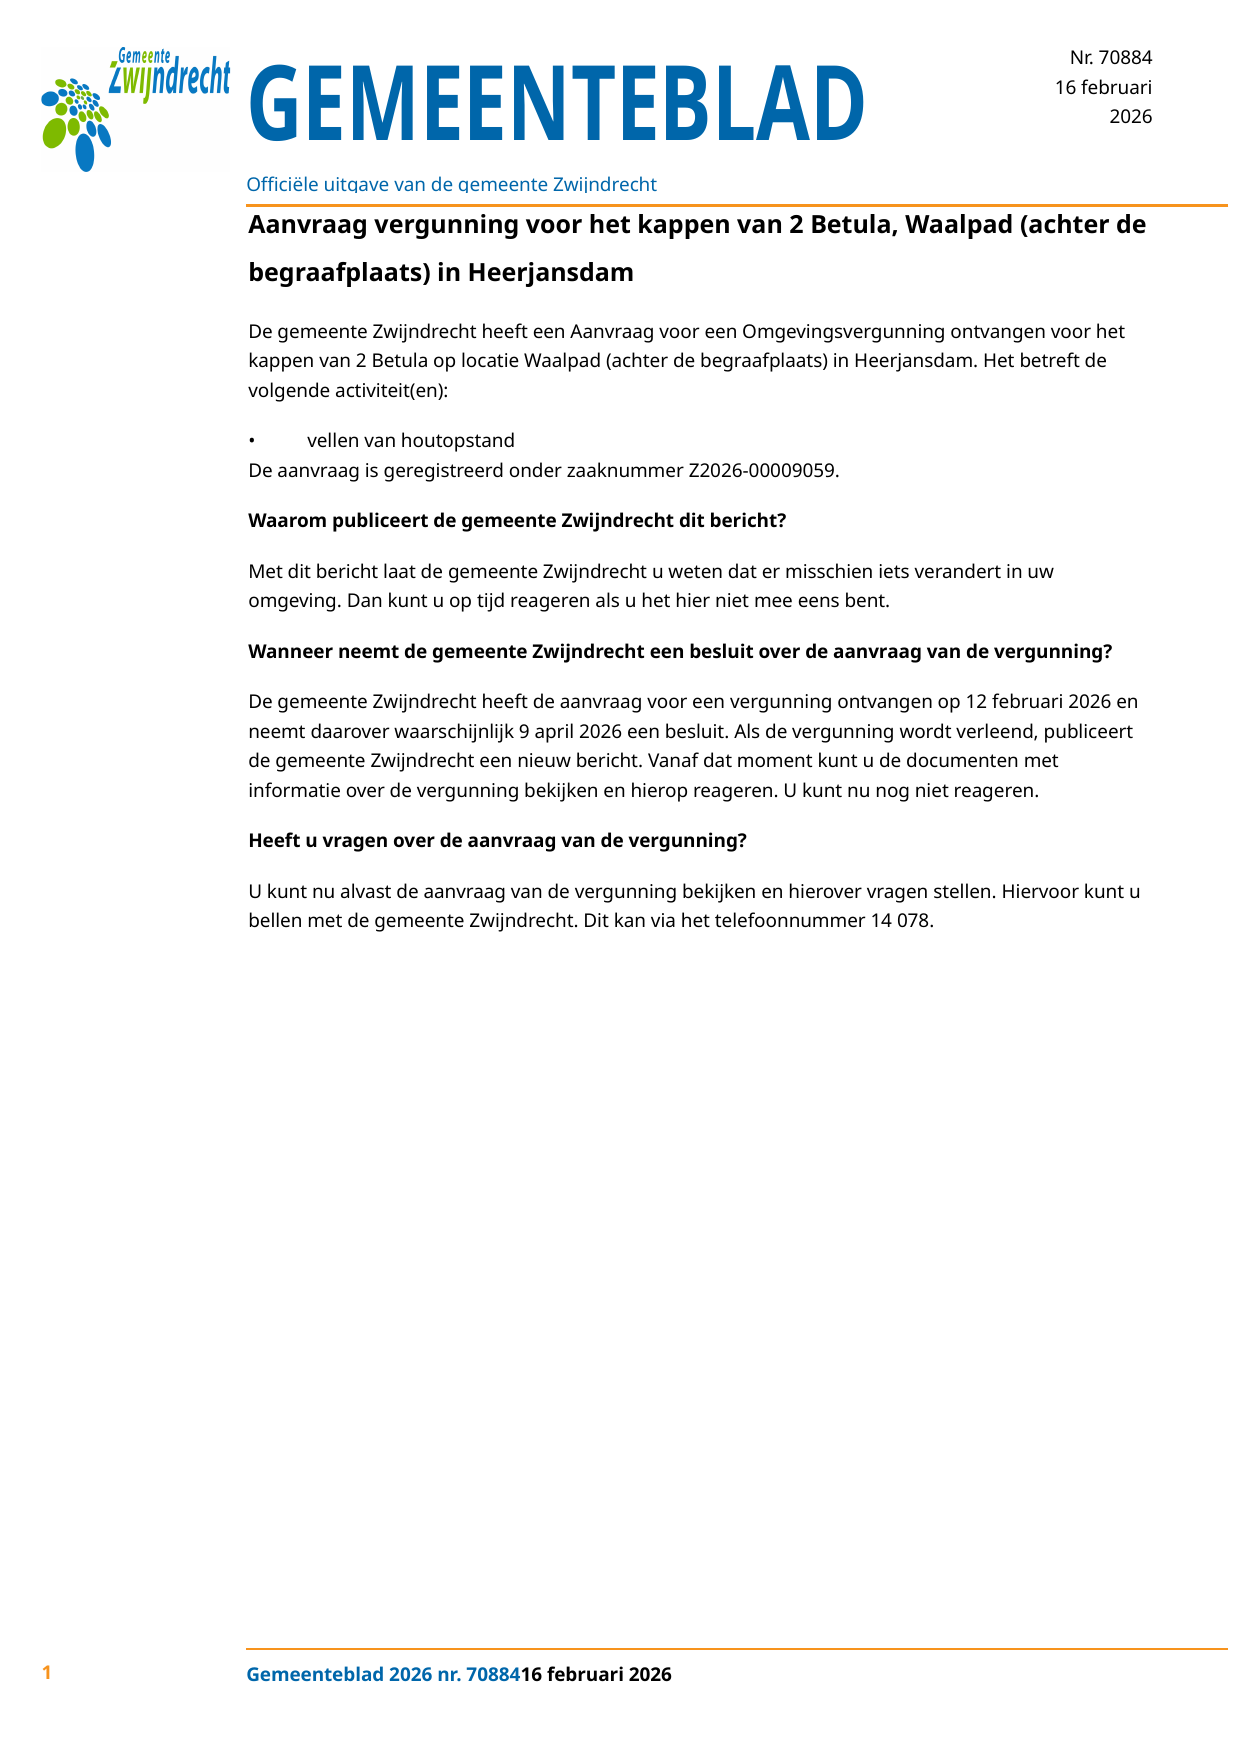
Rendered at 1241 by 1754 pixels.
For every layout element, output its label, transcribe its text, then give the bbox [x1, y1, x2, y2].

text De aanvraag is geregistreerd onder zaaknummer Z2026-00009059. [248, 457, 1152, 483]
text Aanvraag vergunning voor het kappen van 2 Betula, Waalpad (achter de begraafplaats) in Heerjansdam [248, 207, 1152, 288]
text U kunt nu alvast de aanvraag van de vergunning bekijken en hierover vragen stellen. Hiervoor kunt u bellen met de gemeente Zwijndrecht. Dit kan via het telefoonnummer 14 078. [248, 878, 1152, 933]
picture [41, 47, 231, 172]
text Wanneer neemt de gemeente Zwijndrecht een besluit over de aanvraag van de vergunning? [248, 638, 1152, 664]
list vellen van houtopstand [248, 427, 1152, 453]
text De gemeente Zwijndrecht heeft de aanvraag voor een vergunning ontvangen op 12 februari 2026 en neemt daarover waarschijnlijk 9 april 2026 een besluit. Als de vergunning wordt verleend, publiceert de gemeente Zwijndrecht een nieuw bericht. Vanaf dat moment kunt u de documenten met informatie over de vergunning bekijken en hierop reageren. U kunt nu nog niet reageren. [248, 688, 1152, 803]
text De gemeente Zwijndrecht heeft een Aanvraag voor een Omgevingsvergunning ontvangen voor het kappen van 2 Betula op locatie Waalpad (achter de begraafplaats) in Heerjansdam. Het betreft de volgende activiteit(en): [248, 318, 1152, 403]
text Waarom publiceert de gemeente Zwijndrecht dit bericht? [248, 507, 1152, 533]
text Heeft u vragen over de aanvraag van de vergunning? [248, 827, 1152, 853]
text Met dit bericht laat de gemeente Zwijndrecht u weten dat er misschien iets verandert in uw omgeving. Dan kunt u op tijd reageren als u het hier niet mee eens bent. [248, 558, 1152, 613]
